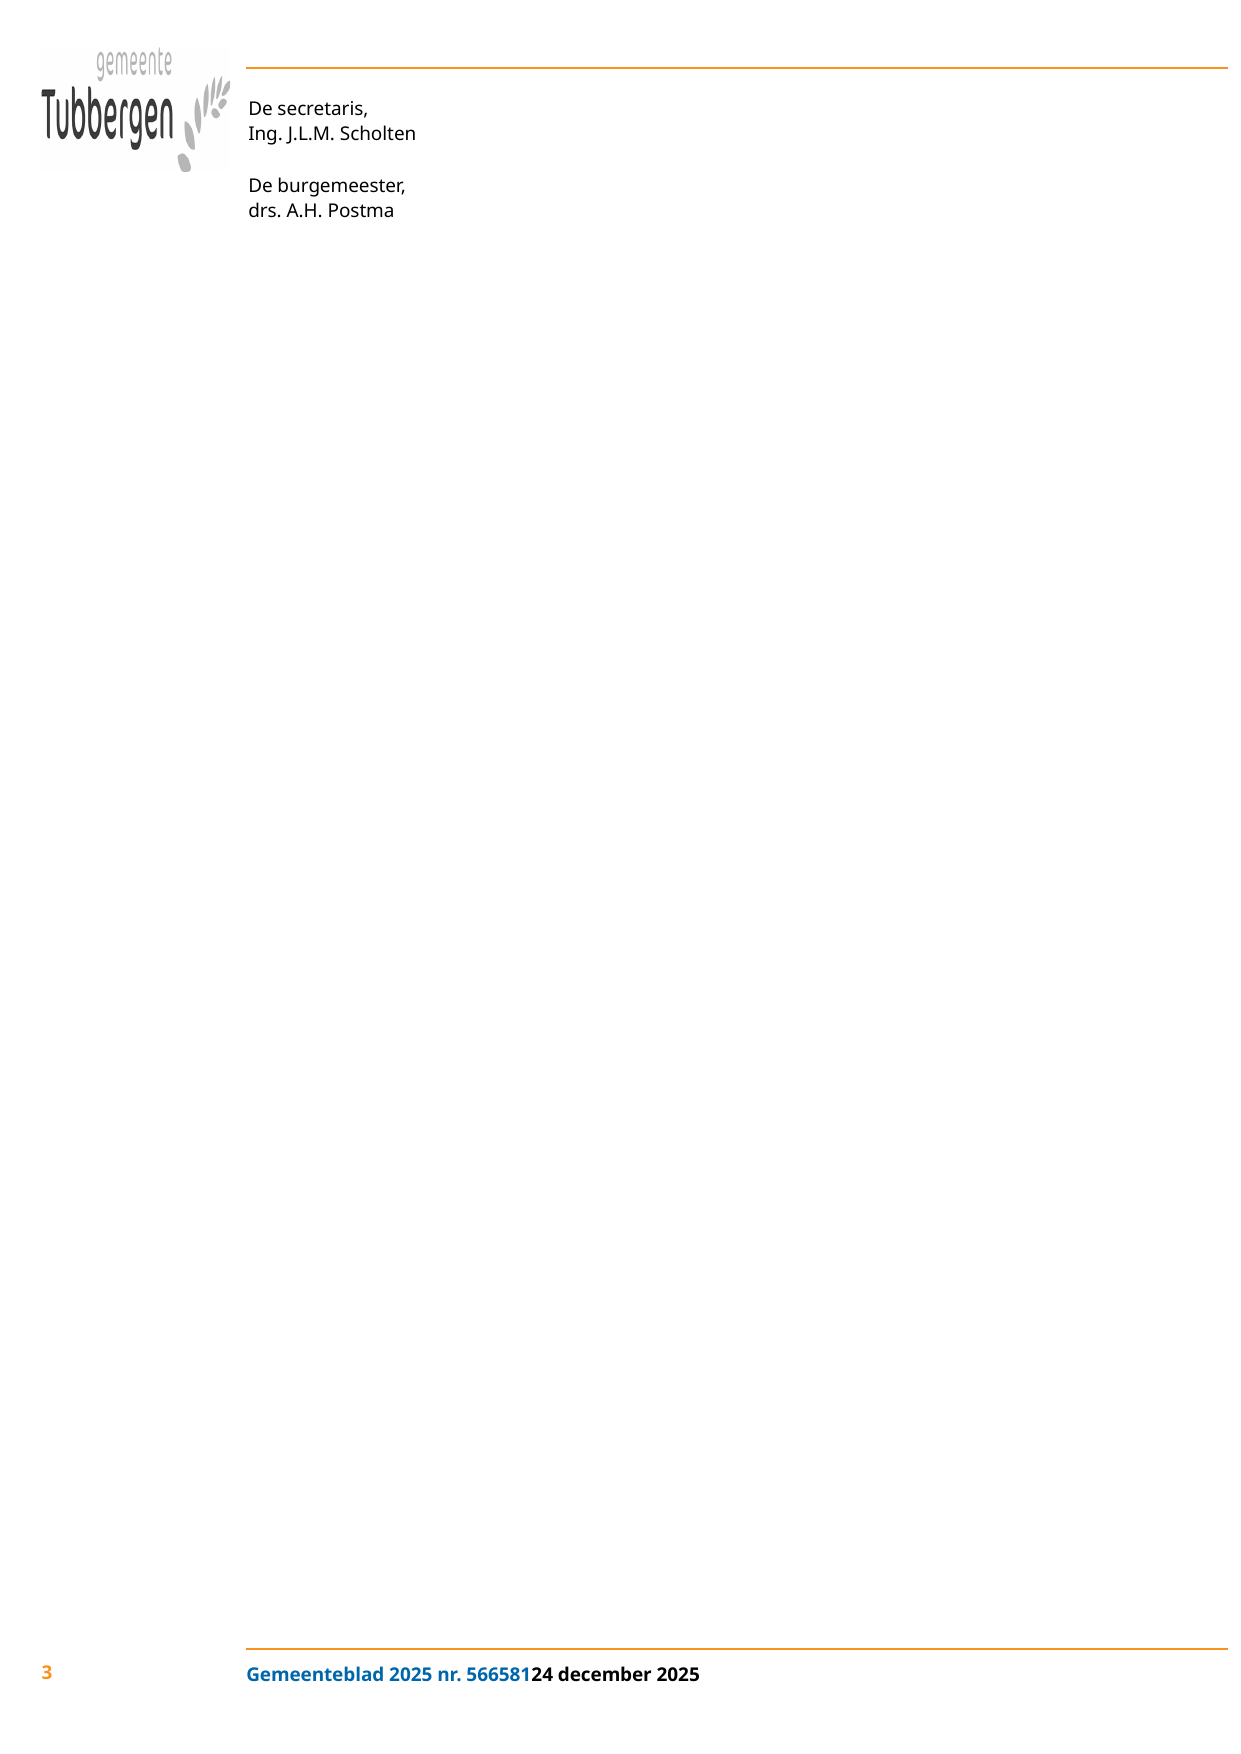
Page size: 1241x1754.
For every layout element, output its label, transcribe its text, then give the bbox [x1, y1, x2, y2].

text De secretaris, [248, 95, 1152, 121]
picture [41, 47, 231, 172]
text drs. A.H. Postma [248, 198, 1152, 223]
text Ing. J.L.M. Scholten [248, 121, 1152, 146]
text De burgemeester, [248, 172, 1152, 198]
